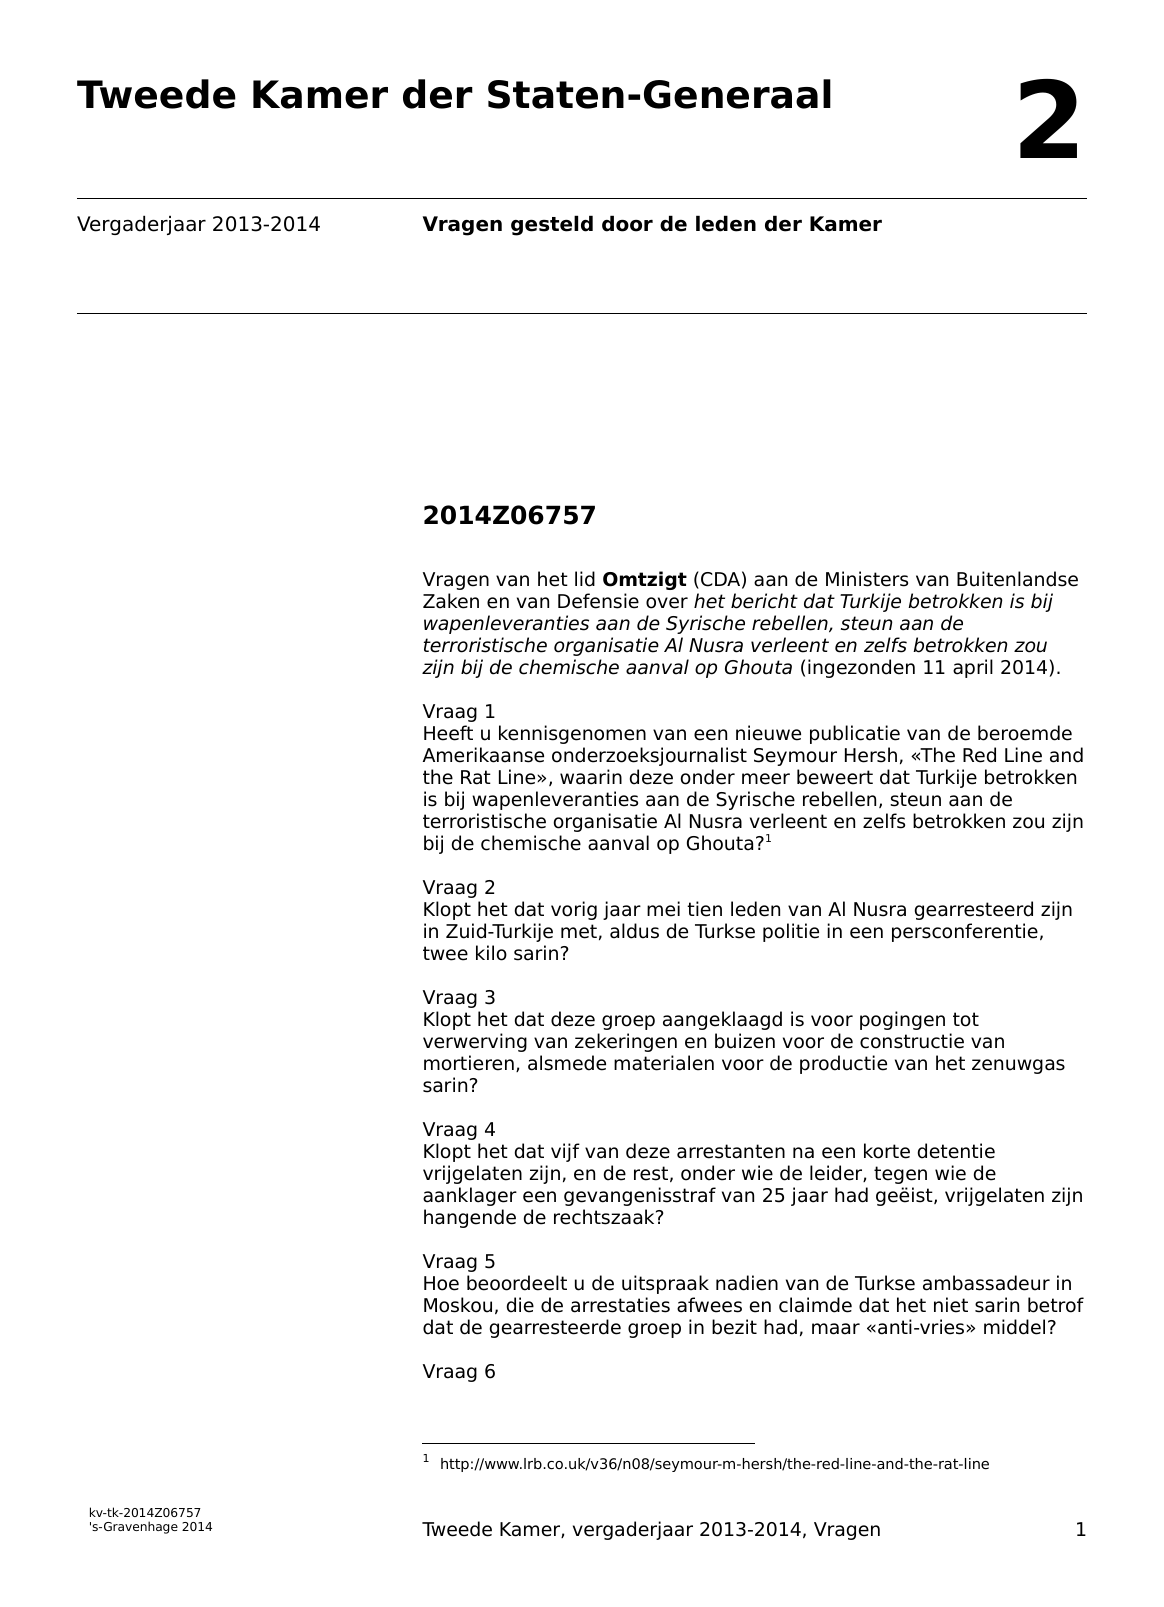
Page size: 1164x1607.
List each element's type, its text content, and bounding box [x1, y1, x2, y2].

table_header 2 [886, 59, 1087, 198]
text Vraag 3 [422, 987, 1087, 1009]
text Vraag 1 [422, 701, 1087, 723]
text Klopt het dat deze groep aangeklaagd is voor pogingen tot verwerving van zekeringen en buizen voor de constructie van mortieren, alsmede materialen voor de productie van het zenuwgas sarin? [422, 1009, 1087, 1097]
text Hoe beoordeelt u de uitspraak nadien van de Turkse ambassadeur in Moskou, die de arrestaties afwees en claimde dat het niet sarin betrof dat de gearresteerde groep in bezit had, maar «anti-vries» middel? [422, 1273, 1087, 1339]
text Vraag 5 [422, 1251, 1087, 1273]
text 2014Z06757 [422, 501, 1087, 531]
text http://www.lrb.co.uk/v36/n08/seymour-m-hersh/the-red-line-and-the-rat-line [422, 1452, 1087, 1474]
text Vraag 6 [422, 1361, 1087, 1383]
table_cell Vergaderjaar 2013-2014 [77, 199, 422, 313]
text Vraag 2 [422, 877, 1087, 899]
text Vragen van het lid Omtzigt (CDA) aan de Ministers van Buitenlandse Zaken en van Defensie over het bericht dat Turkije betrokken is bij wapenleveranties aan de Syrische rebellen, steun aan de terroristische organisatie Al Nusra verleent en zelfs betrokken zou zijn bij de chemische aanval op Ghouta (ingezonden 11 april 2014). [422, 569, 1087, 679]
text Klopt het dat vijf van deze arrestanten na een korte detentie vrijgelaten zijn, en de rest, onder wie de leider, tegen wie de aanklager een gevangenisstraf van 25 jaar had geëist, vrijgelaten zijn hangende de rechtszaak? [422, 1141, 1087, 1229]
text Vraag 4 [422, 1119, 1087, 1141]
table_cell Vragen gesteld door de leden der Kamer [422, 199, 1087, 313]
text Heeft u kennisgenomen van een nieuwe publicatie van de beroemde Amerikaanse onderzoeksjournalist Seymour Hersh, «The Red Line and the Rat Line», waarin deze onder meer beweert dat Turkije betrokken is bij wapenleveranties aan de Syrische rebellen, steun aan de terroristische organisatie Al Nusra verleent en zelfs betrokken zou zijn bij de chemische aanval op Ghouta? [422, 723, 1087, 855]
text 's-Gravenhage 2014 [88, 1520, 323, 1534]
text kv-tk-2014Z06757 [88, 1506, 323, 1520]
text Klopt het dat vorig jaar mei tien leden van Al Nusra gearresteerd zijn in Zuid-Turkije met, aldus de Turkse politie in een persconferentie, twee kilo sarin? [422, 899, 1087, 965]
table_header Tweede Kamer der Staten-Generaal [77, 59, 886, 198]
